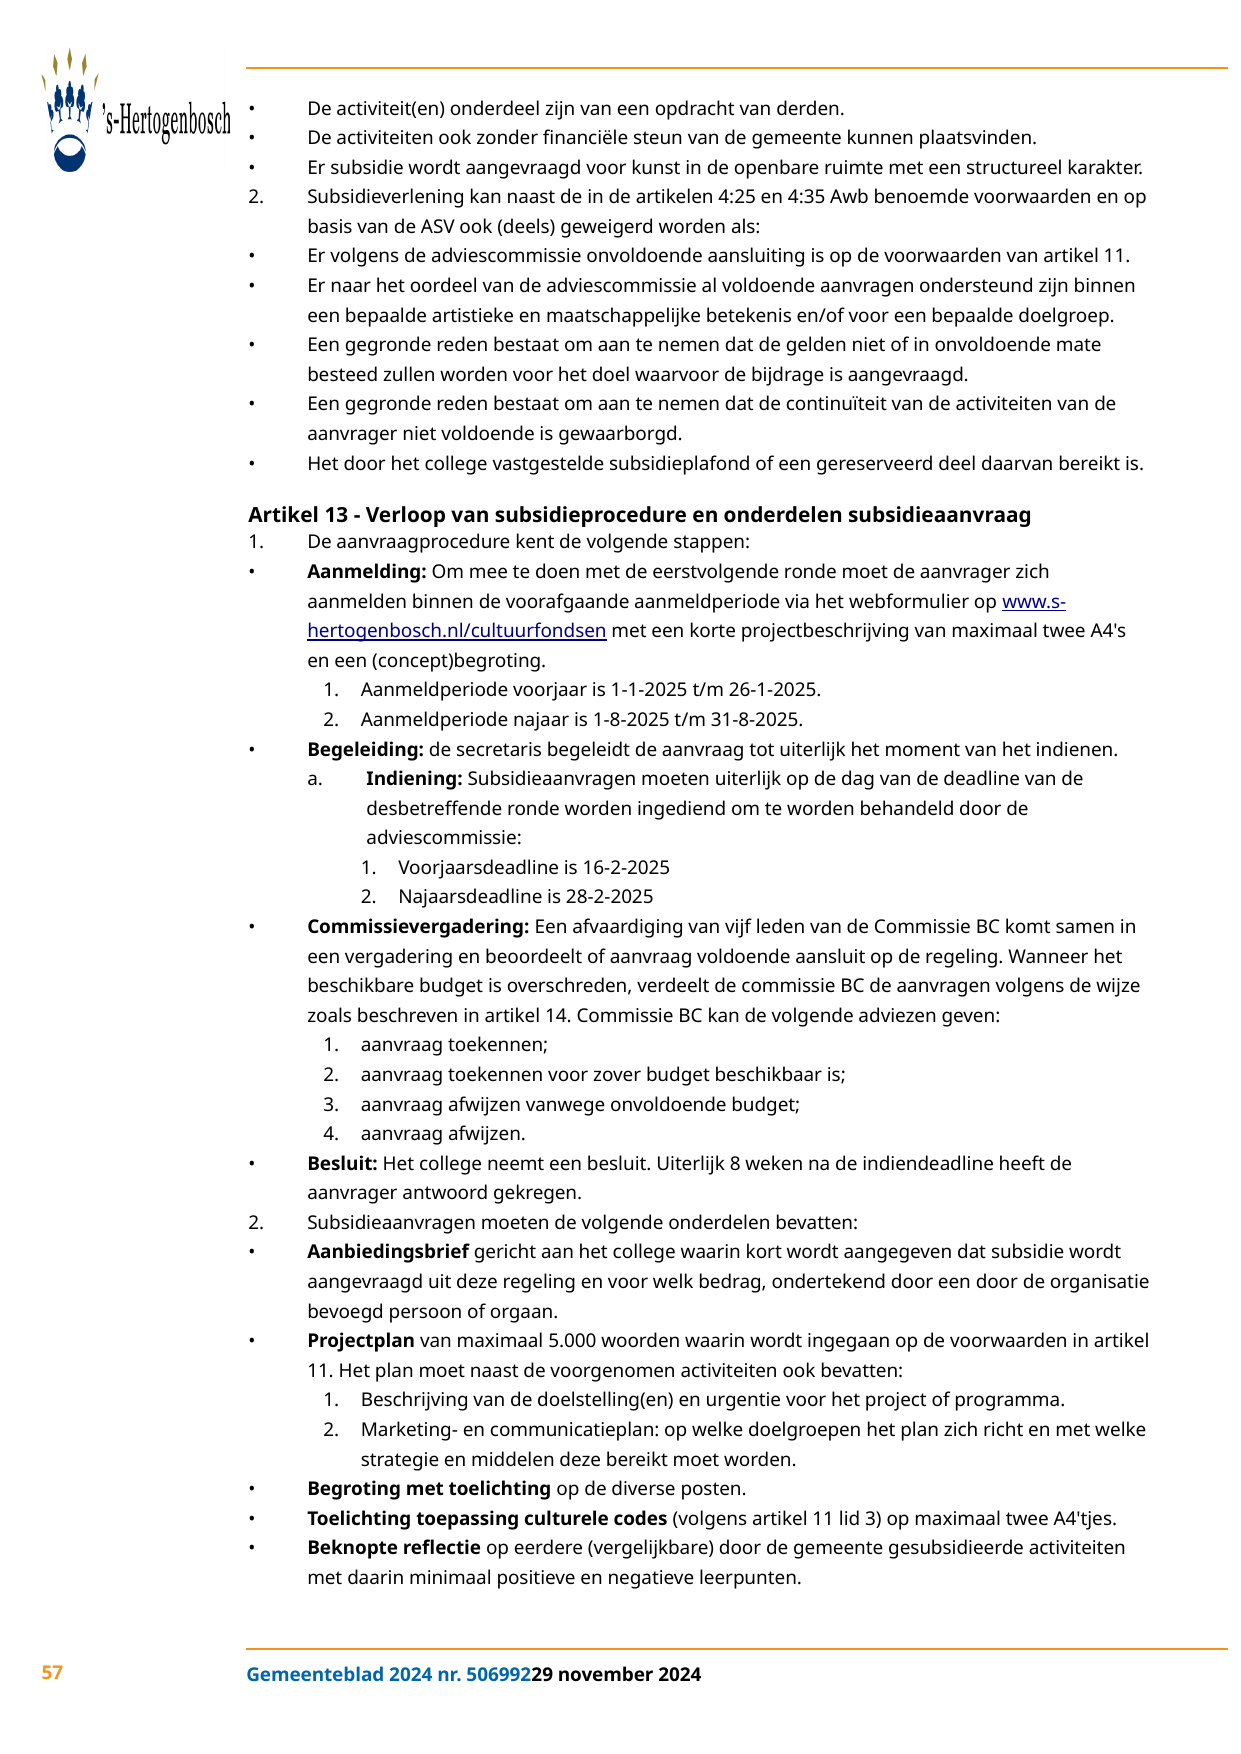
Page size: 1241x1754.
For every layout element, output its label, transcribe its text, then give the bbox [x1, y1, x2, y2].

list Voorjaarsdeadline is 16-2-2025 [361, 854, 1152, 880]
list De activiteiten ook zonder financiële steun van de gemeente kunnen plaatsvinden. [248, 124, 1152, 150]
list Indiening: Subsidieaanvragen moeten uiterlijk op de dag van de deadline van de desbetreffende ronde worden ingediend om te worden behandeld door de adviescommissie: [307, 765, 1152, 850]
list De aanvraagprocedure kent de volgende stappen: [248, 529, 1152, 554]
list Een gegronde reden bestaat om aan te nemen dat de gelden niet of in onvoldoende mate besteed zullen worden voor het doel waarvoor de bijdrage is aangevraagd. [248, 331, 1152, 387]
list Beschrijving van de doelstelling(en) en urgentie voor het project of programma. [323, 1387, 1152, 1412]
list Aanmeldperiode voorjaar is 1-1-2025 t/m 26-1-2025. [323, 677, 1152, 702]
list Commissievergadering: Een afvaardiging van vijf leden van de Commissie BC komt samen in een vergadering en beoordeelt of aanvraag voldoende aansluit op de regeling. Wanneer het beschikbare budget is overschreden, verdeelt de commissie BC de aanvragen volgens de wijze zoals beschreven in artikel 14. Commissie BC kan de volgende adviezen geven: [248, 913, 1152, 1028]
list Projectplan van maximaal 5.000 woorden waarin wordt ingegaan op de voorwaarden in artikel 11. Het plan moet naast de voorgenomen activiteiten ook bevatten: [248, 1327, 1152, 1383]
list aanvraag afwijzen. [323, 1120, 1152, 1146]
list Het door het college vastgestelde subsidieplafond of een gereserveerd deel daarvan bereikt is. [248, 450, 1152, 476]
list aanvraag toekennen; [323, 1032, 1152, 1057]
text Artikel 13 - Verloop van subsidieprocedure en onderdelen subsidieaanvraag [248, 500, 1152, 529]
list aanvraag toekennen voor zover budget beschikbaar is; [323, 1061, 1152, 1087]
list Aanmeldperiode najaar is 1-8-2025 t/m 31-8-2025. [323, 706, 1152, 732]
list Besluit: Het college neemt een besluit. Uiterlijk 8 weken na de indiendeadline heeft de aanvrager antwoord gekregen. [248, 1150, 1152, 1205]
list Aanmelding: Om mee te doen met de eerstvolgende ronde moet de aanvrager zich aanmelden binnen de voorafgaande aanmeldperiode via het webformulier op www.s-hertogenbosch.nl/cultuurfondsen met een korte projectbeschrijving van maximaal twee A4's en een (concept)begroting. [248, 558, 1152, 673]
list Aanbiedingsbrief gericht aan het college waarin kort wordt aangegeven dat subsidie wordt aangevraagd uit deze regeling en voor welk bedrag, ondertekend door een door de organisatie bevoegd persoon of orgaan. [248, 1239, 1152, 1323]
list Toelichting toepassing culturele codes (volgens artikel 11 lid 3) op maximaal twee A4'tjes. [248, 1505, 1152, 1531]
list aanvraag afwijzen vanwege onvoldoende budget; [323, 1091, 1152, 1116]
list De activiteit(en) onderdeel zijn van een opdracht van derden. [248, 95, 1152, 121]
list Er naar het oordeel van de adviescommissie al voldoende aanvragen ondersteund zijn binnen een bepaalde artistieke en maatschappelijke betekenis en/of voor een bepaalde doelgroep. [248, 272, 1152, 328]
list Beknopte reflectie op eerdere (vergelijkbare) door de gemeente gesubsidieerde activiteiten met daarin minimaal positieve en negatieve leerpunten. [248, 1534, 1152, 1590]
list Er subsidie wordt aangevraagd voor kunst in de openbare ruimte met een structureel karakter. [248, 154, 1152, 180]
list Een gegronde reden bestaat om aan te nemen dat de continuïteit van de activiteiten van de aanvrager niet voldoende is gewaarborgd. [248, 391, 1152, 446]
list Marketing- en communicatieplan: op welke doelgroepen het plan zich richt en met welke strategie en middelen deze bereikt moet worden. [323, 1416, 1152, 1471]
list Subsidieaanvragen moeten de volgende onderdelen bevatten: [248, 1209, 1152, 1235]
list Begroting met toelichting op de diverse posten. [248, 1475, 1152, 1501]
list Najaarsdeadline is 28-2-2025 [361, 884, 1152, 909]
list Er volgens de adviescommissie onvoldoende aansluiting is op de voorwaarden van artikel 11. [248, 243, 1152, 268]
picture [41, 47, 231, 172]
list Begeleiding: de secretaris begeleidt de aanvraag tot uiterlijk het moment van het indienen. [248, 736, 1152, 761]
list Subsidieverlening kan naast de in de artikelen 4:25 en 4:35 Awb benoemde voorwaarden en op basis van de ASV ook (deels) geweigerd worden als: [248, 183, 1152, 239]
